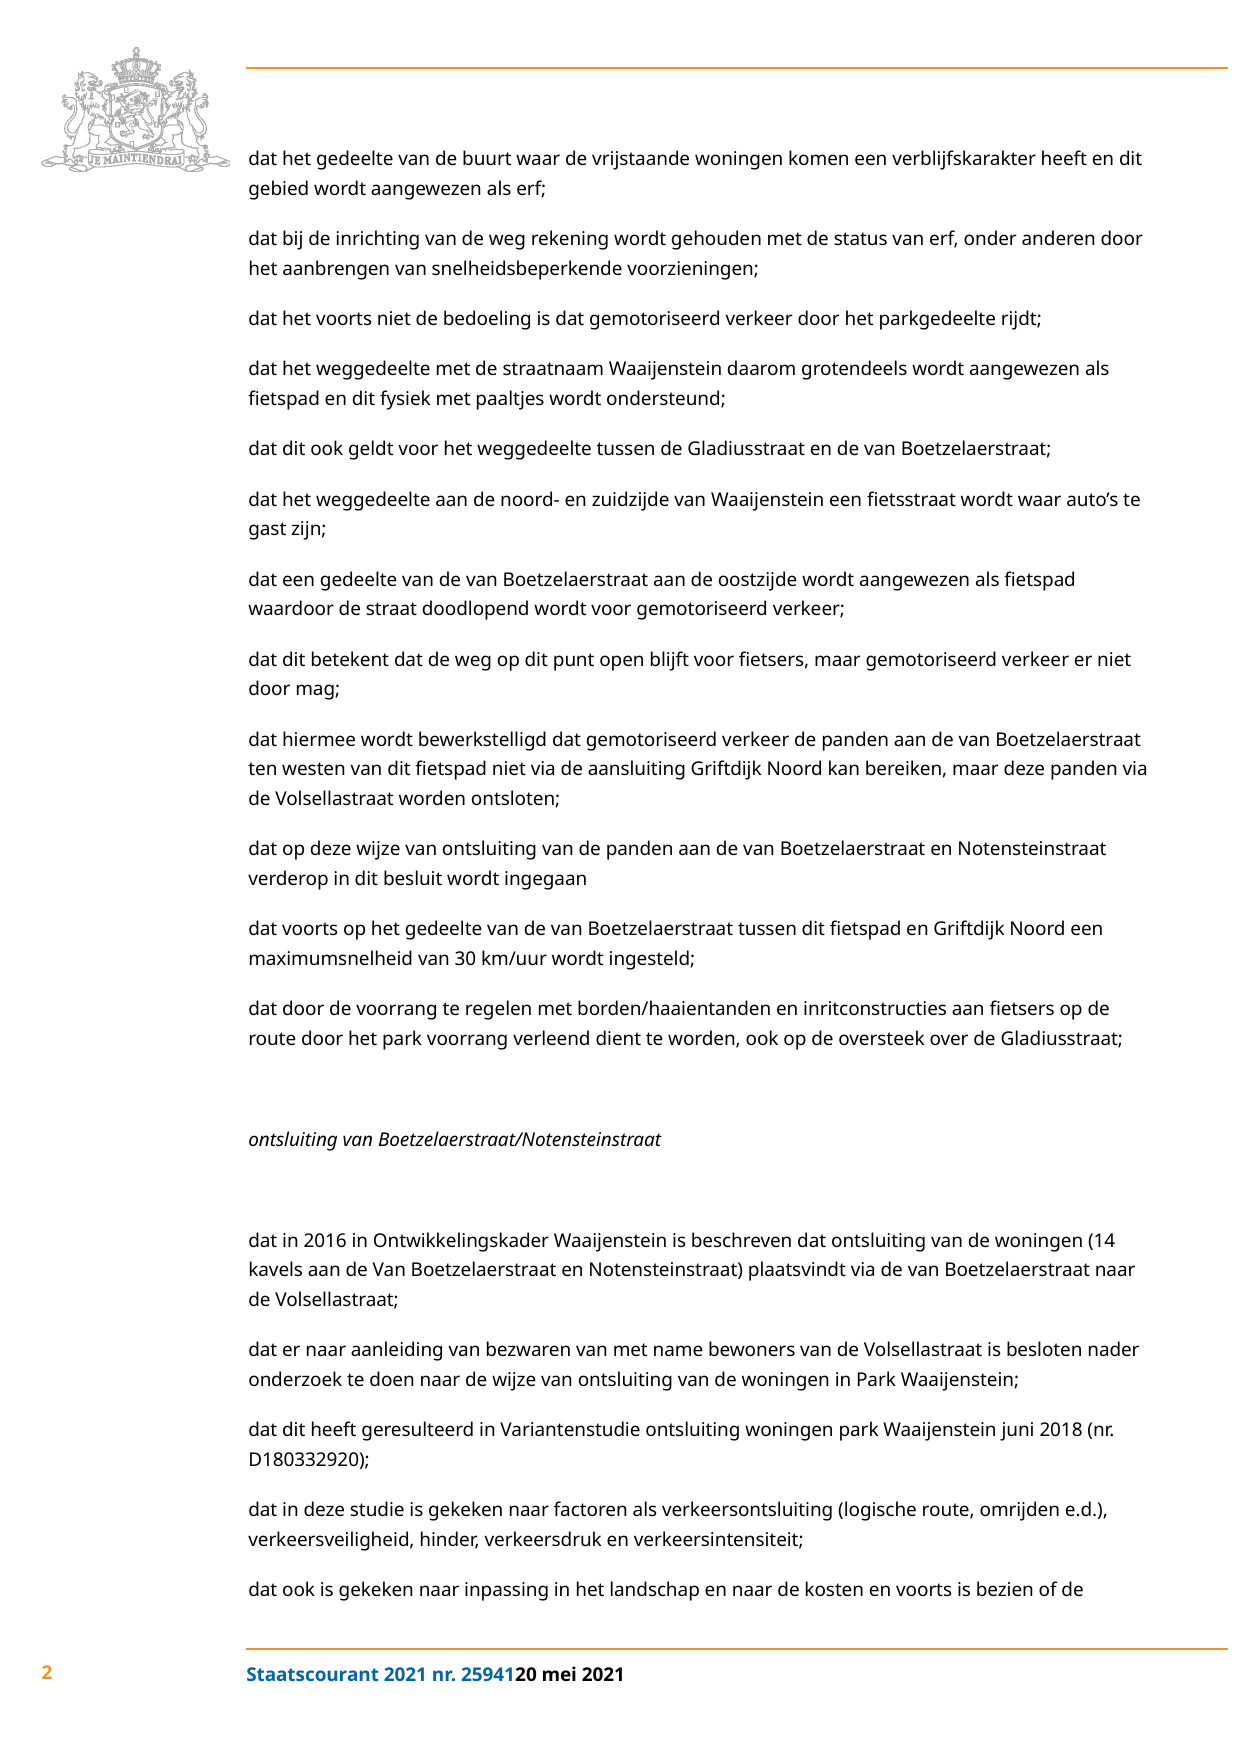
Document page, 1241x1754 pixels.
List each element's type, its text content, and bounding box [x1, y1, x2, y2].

text dat door de voorrang te regelen met borden/haaientanden en inritconstructies aan fietsers op de route door het park voorrang verleend dient te worden, ook op de oversteek over de Gladiusstraat; [248, 996, 1152, 1051]
text dat het gedeelte van de buurt waar de vrijstaande woningen komen een verblijfskarakter heeft en dit gebied wordt aangewezen als erf; [248, 145, 1152, 201]
text dat ook is gekeken naar inpassing in het landschap en naar de kosten en voorts is bezien of de [248, 1576, 1152, 1602]
text ontsluiting van Boetzelaerstraat/Notensteinstraat [248, 1126, 1152, 1152]
text dat dit betekent dat de weg op dit punt open blijft voor fietsers, maar gemotoriseerd verkeer er niet door mag; [248, 646, 1152, 701]
text dat het voorts niet de bedoeling is dat gemotoriseerd verkeer door het parkgedeelte rijdt; [248, 305, 1152, 331]
text dat voorts op het gedeelte van de van Boetzelaerstraat tussen dit fietspad en Griftdijk Noord een maximumsnelheid van 30 km/uur wordt ingesteld; [248, 916, 1152, 971]
picture [41, 47, 231, 172]
text dat bij de inrichting van de weg rekening wordt gehouden met de status van erf, onder anderen door het aanbrengen van snelheidsbeperkende voorzieningen; [248, 225, 1152, 281]
text dat dit ook geldt voor het weggedeelte tussen de Gladiusstraat en de van Boetzelaerstraat; [248, 436, 1152, 461]
text dat er naar aanleiding van bezwaren van met name bewoners van de Volsellastraat is besloten nader onderzoek te doen naar de wijze van ontsluiting van de woningen in Park Waaijenstein; [248, 1336, 1152, 1392]
text dat het weggedeelte aan de noord- en zuidzijde van Waaijenstein een fietsstraat wordt waar auto’s te gast zijn; [248, 486, 1152, 541]
text dat het weggedeelte met de straatnaam Waaijenstein daarom grotendeels wordt aangewezen als fietspad en dit fysiek met paaltjes wordt ondersteund; [248, 356, 1152, 411]
text dat een gedeelte van de van Boetzelaerstraat aan de oostzijde wordt aangewezen als fietspad waardoor de straat doodlopend wordt voor gemotoriseerd verkeer; [248, 566, 1152, 621]
text dat op deze wijze van ontsluiting van de panden aan de van Boetzelaerstraat en Notensteinstraat verderop in dit besluit wordt ingegaan [248, 836, 1152, 891]
text dat in deze studie is gekeken naar factoren als verkeersontsluiting (logische route, omrijden e.d.), verkeersveiligheid, hinder, verkeersdruk en verkeersintensiteit; [248, 1496, 1152, 1552]
text dat dit heeft geresulteerd in Variantenstudie ontsluiting woningen park Waaijenstein juni 2018 (nr. D180332920); [248, 1416, 1152, 1472]
text dat hiermee wordt bewerkstelligd dat gemotoriseerd verkeer de panden aan de van Boetzelaerstraat ten westen van dit fietspad niet via de aansluiting Griftdijk Noord kan bereiken, maar deze panden via de Volsellastraat worden ontsloten; [248, 726, 1152, 811]
text dat in 2016 in Ontwikkelingskader Waaijenstein is beschreven dat ontsluiting van de woningen (14 kavels aan de Van Boetzelaerstraat en Notensteinstraat) plaatsvindt via de van Boetzelaerstraat naar de Volsellastraat; [248, 1227, 1152, 1312]
